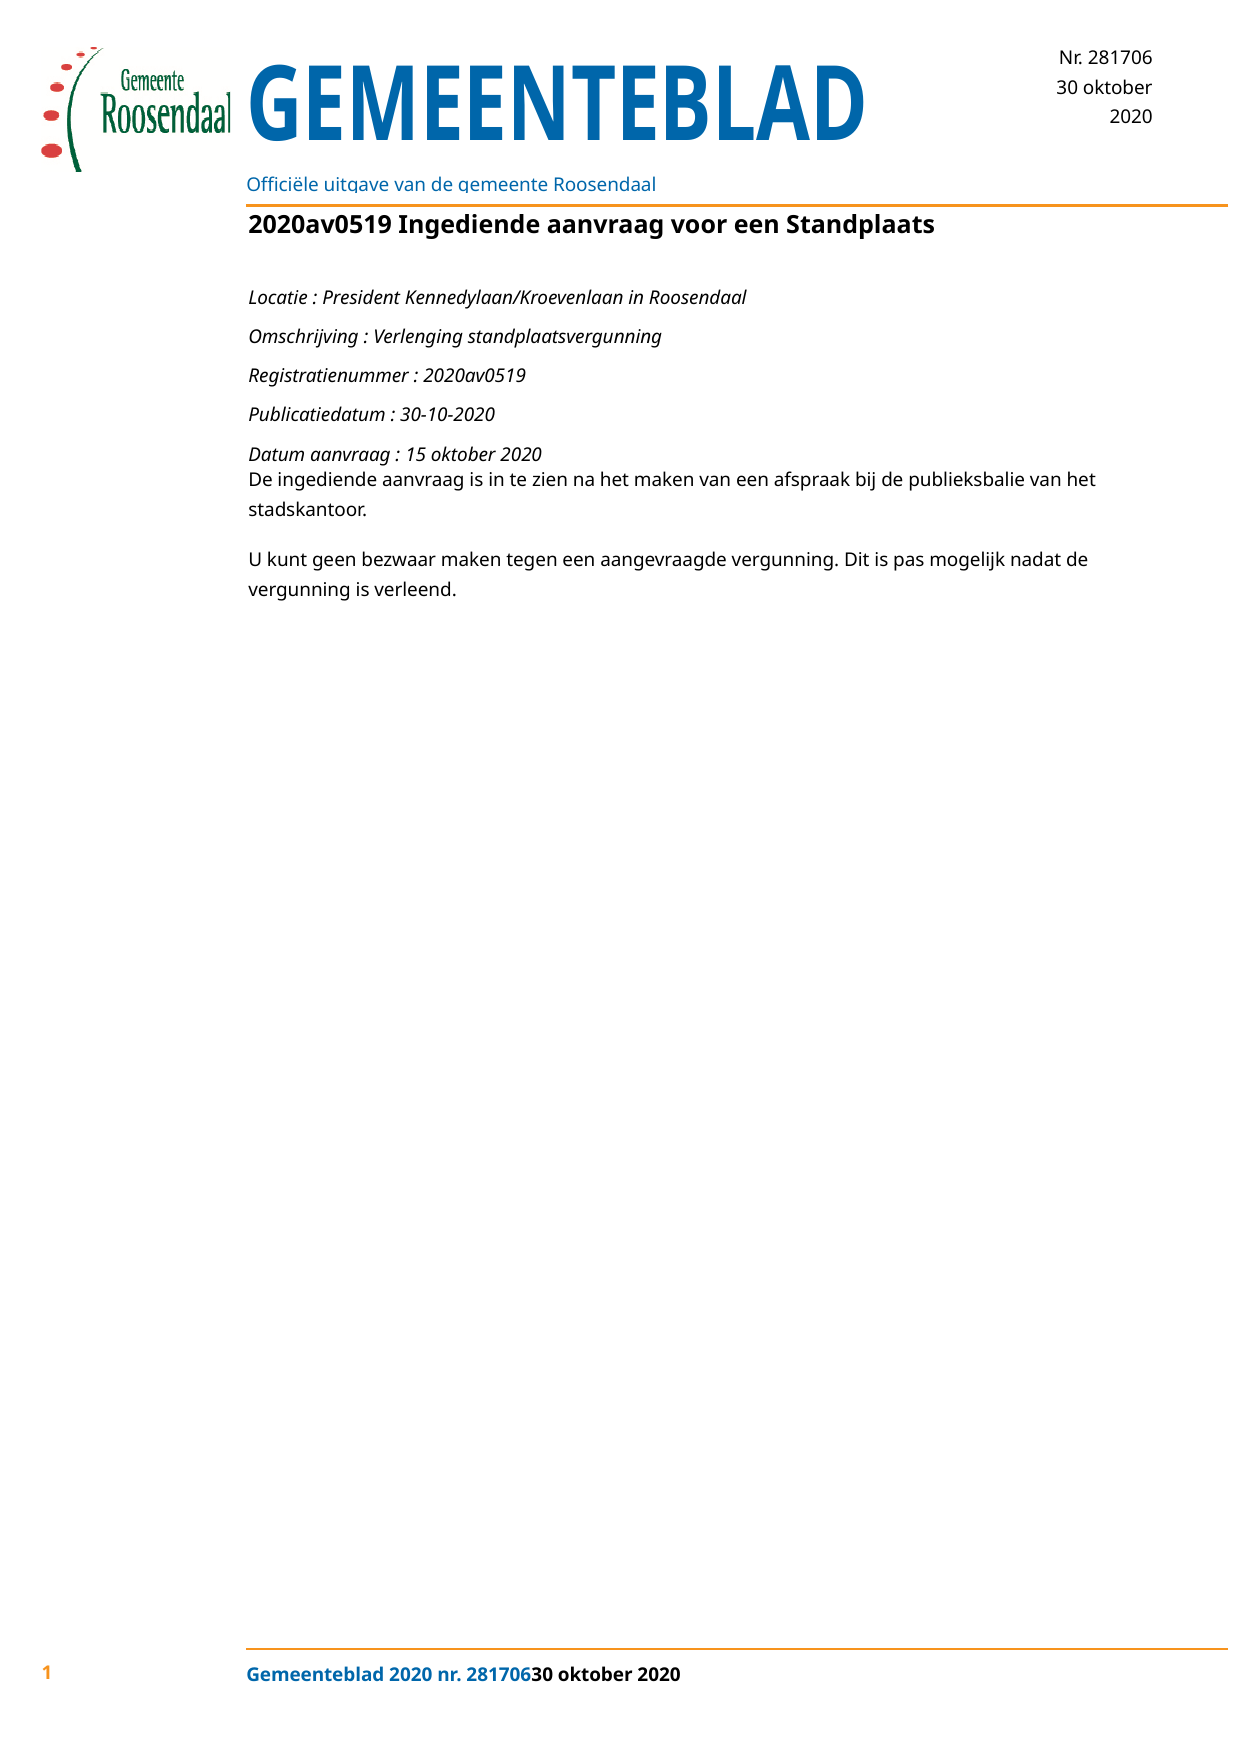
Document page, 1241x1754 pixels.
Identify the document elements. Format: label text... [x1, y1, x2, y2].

text Datum aanvraag : 15 oktober 2020 [248, 441, 1152, 467]
text De ingediende aanvraag is in te zien na het maken van een afspraak bij de publieksbalie van het stadskantoor. [248, 467, 1152, 522]
text U kunt geen bezwaar maken tegen een aangevraagde vergunning. Dit is pas mogelijk nadat de vergunning is verleend. [248, 547, 1152, 602]
text Locatie : President Kennedylaan/Kroevenlaan in Roosendaal [248, 284, 1152, 309]
text Publicatiedatum : 30-10-2020 [248, 402, 1152, 427]
picture [41, 47, 231, 172]
text Registratienummer : 2020av0519 [248, 362, 1152, 388]
text 2020av0519 Ingediende aanvraag voor een Standplaats [248, 207, 1152, 241]
text Omschrijving : Verlenging standplaatsvergunning [248, 323, 1152, 349]
